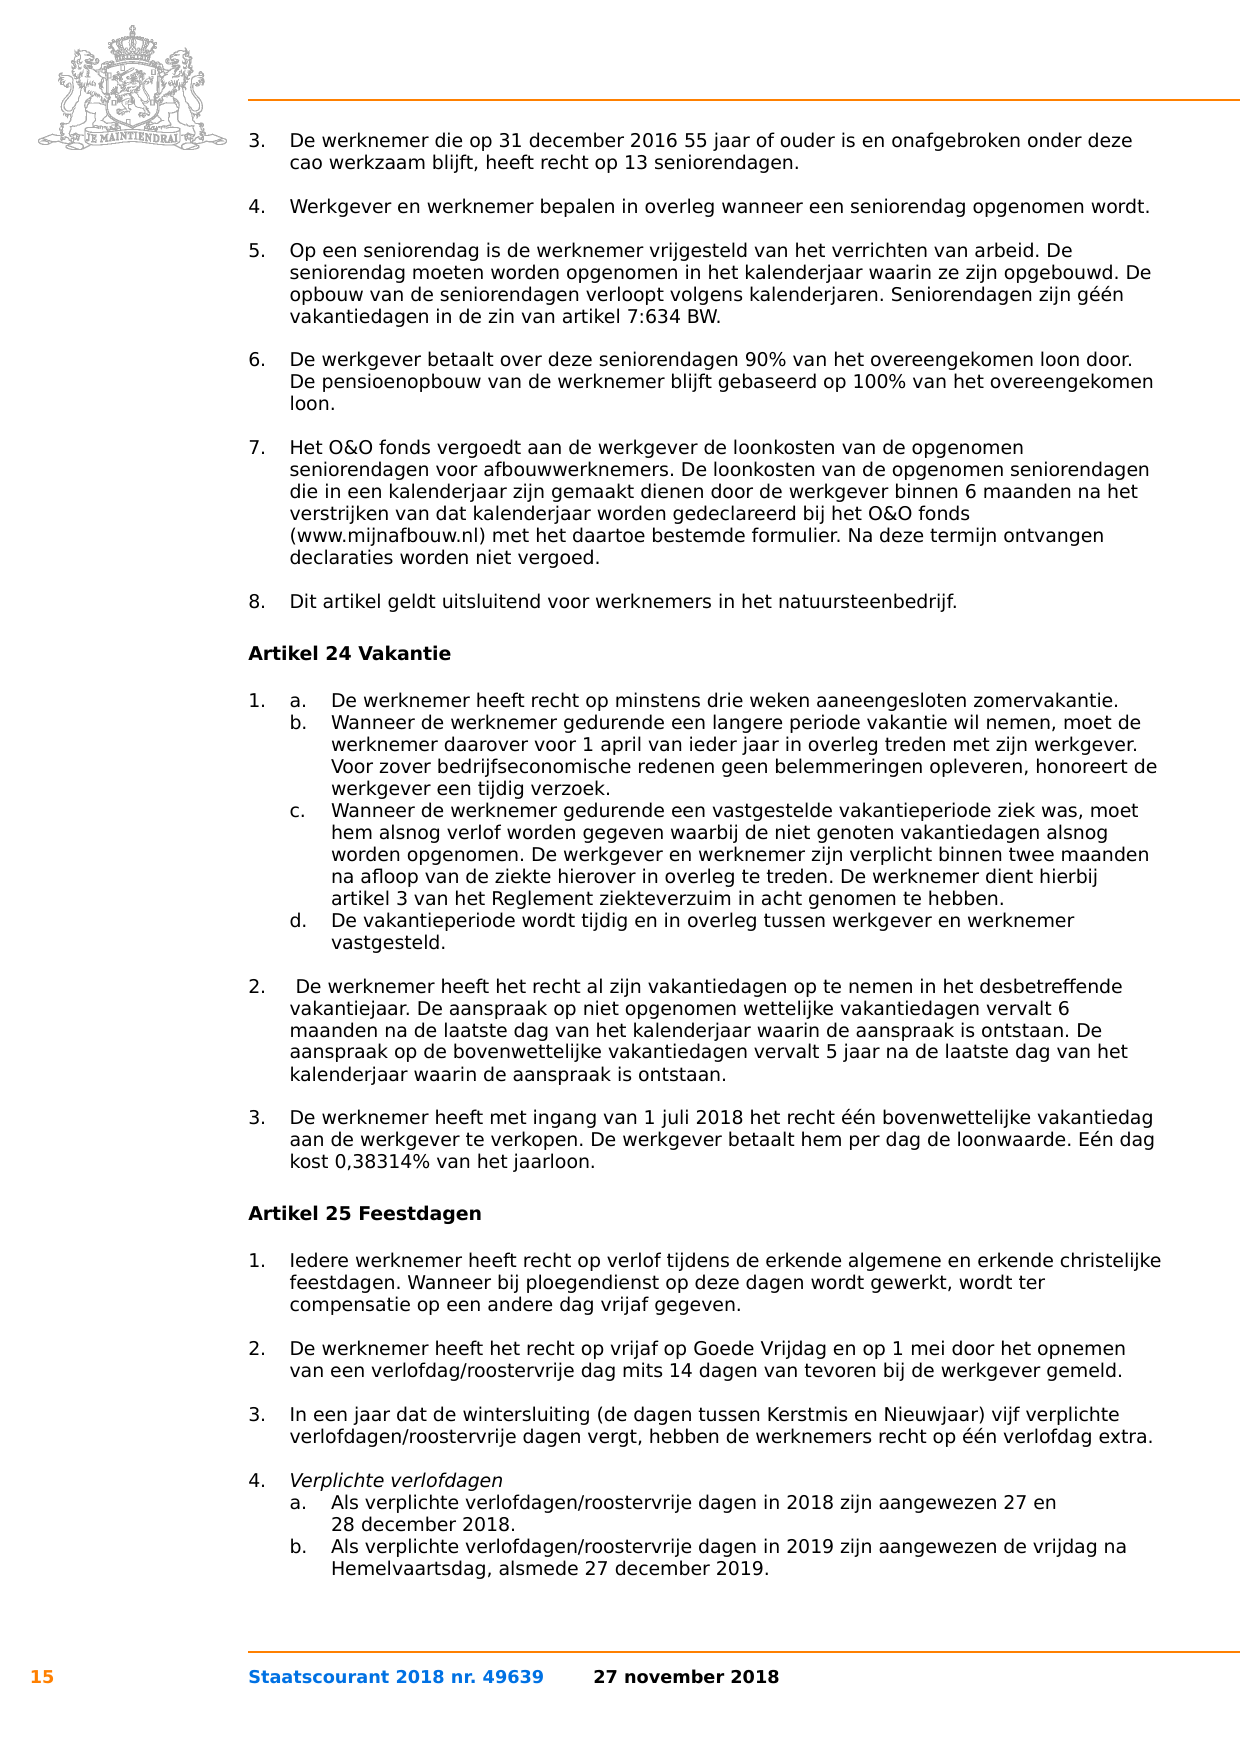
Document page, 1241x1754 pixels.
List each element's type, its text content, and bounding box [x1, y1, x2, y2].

text c. Wanneer de werknemer gedurende een vastgestelde vakantieperiode ziek was, moet hem alsnog verlof worden gegeven waarbij de niet genoten vakantiedagen alsnog worden opgenomen. De werkgever en werknemer zijn verplicht binnen twee maanden na afloop van de ziekte hierover in overleg te treden. De werknemer dient hierbij artikel 3 van het Reglement ziekteverzuim in acht genomen te hebben. [289, 800, 1163, 910]
text 6. De werkgever betaalt over deze seniorendagen 90% van het overeengekomen loon door. De pensioenopbouw van de werknemer blijft gebaseerd op 100% van het overeengekomen loon. [248, 349, 1163, 415]
text 3. De werknemer heeft met ingang van 1 juli 2018 het recht één bovenwettelijke vakantiedag aan de werkgever te verkopen. De werkgever betaalt hem per dag de loonwaarde. Eén dag kost 0,38314% van het jaarloon. [248, 1107, 1163, 1173]
text b. Als verplichte verlofdagen/roostervrije dagen in 2019 zijn aangewezen de vrijdag na Hemelvaartsdag, alsmede 27 december 2019. [289, 1536, 1163, 1579]
text 4. Verplichte verlofdagen [248, 1470, 1163, 1492]
picture [38, 25, 227, 150]
subtitle Artikel 24 Vakantie [248, 643, 1163, 665]
text d. De vakantieperiode wordt tijdig en in overleg tussen werkgever en werknemer vastgesteld. [289, 910, 1163, 954]
text 5. Op een seniorendag is de werknemer vrijgesteld van het verrichten van arbeid. De seniorendag moeten worden opgenomen in het kalenderjaar waarin ze zijn opgebouwd. De opbouw van de seniorendagen verloopt volgens kalenderjaren. Seniorendagen zijn géén vakantiedagen in de zin van artikel 7:634 BW. [248, 239, 1163, 327]
text a. Als verplichte verlofdagen/roostervrije dagen in 2018 zijn aangewezen 27 en 28 december 2018. [289, 1492, 1163, 1536]
text 2. De werknemer heeft het recht al zijn vakantiedagen op te nemen in het desbetreffende vakantiejaar. De aanspraak op niet opgenomen wettelijke vakantiedagen vervalt 6 maanden na de laatste dag van het kalenderjaar waarin de aanspraak is ontstaan. De aanspraak op de bovenwettelijke vakantiedagen vervalt 5 jaar na de laatste dag van het kalenderjaar waarin de aanspraak is ontstaan. [248, 976, 1163, 1085]
text 4. Werkgever en werknemer bepalen in overleg wanneer een seniorendag opgenomen wordt. [248, 196, 1163, 218]
subtitle Artikel 25 Feestdagen [248, 1203, 1163, 1225]
text 1. a. De werknemer heeft recht op minstens drie weken aaneengesloten zomervakantie. [248, 690, 1163, 712]
text 3. De werknemer die op 31 december 2016 55 jaar of ouder is en onafgebroken onder deze cao werkzaam blijft, heeft recht op 13 seniorendagen. [248, 130, 1163, 174]
text 7. Het O&O fonds vergoedt aan de werkgever de loonkosten van de opgenomen seniorendagen voor afbouwwerknemers. De loonkosten van de opgenomen seniorendagen die in een kalenderjaar zijn gemaakt dienen door de werkgever binnen 6 maanden na het verstrijken van dat kalenderjaar worden gedeclareerd bij het O&O fonds (www.mijnafbouw.nl) met het daartoe bestemde formulier. Na deze termijn ontvangen declaraties worden niet vergoed. [248, 437, 1163, 569]
text 8. Dit artikel geldt uitsluitend voor werknemers in het natuursteenbedrijf. [248, 591, 1163, 613]
text b. Wanneer de werknemer gedurende een langere periode vakantie wil nemen, moet de werknemer daarover voor 1 april van ieder jaar in overleg treden met zijn werkgever. Voor zover bedrijfseconomische redenen geen belemmeringen opleveren, honoreert de werkgever een tijdig verzoek. [289, 712, 1163, 800]
text 3. In een jaar dat de wintersluiting (de dagen tussen Kerstmis en Nieuwjaar) vijf verplichte verlofdagen/roostervrije dagen vergt, hebben de werknemers recht op één verlofdag extra. [248, 1404, 1163, 1448]
text 2. De werknemer heeft het recht op vrijaf op Goede Vrijdag en op 1 mei door het opnemen van een verlofdag/roostervrije dag mits 14 dagen van tevoren bij de werkgever gemeld. [248, 1338, 1163, 1382]
text 1. Iedere werknemer heeft recht op verlof tijdens de erkende algemene en erkende christelijke feestdagen. Wanneer bij ploegendienst op deze dagen wordt gewerkt, wordt ter compensatie op een andere dag vrijaf gegeven. [248, 1250, 1163, 1316]
